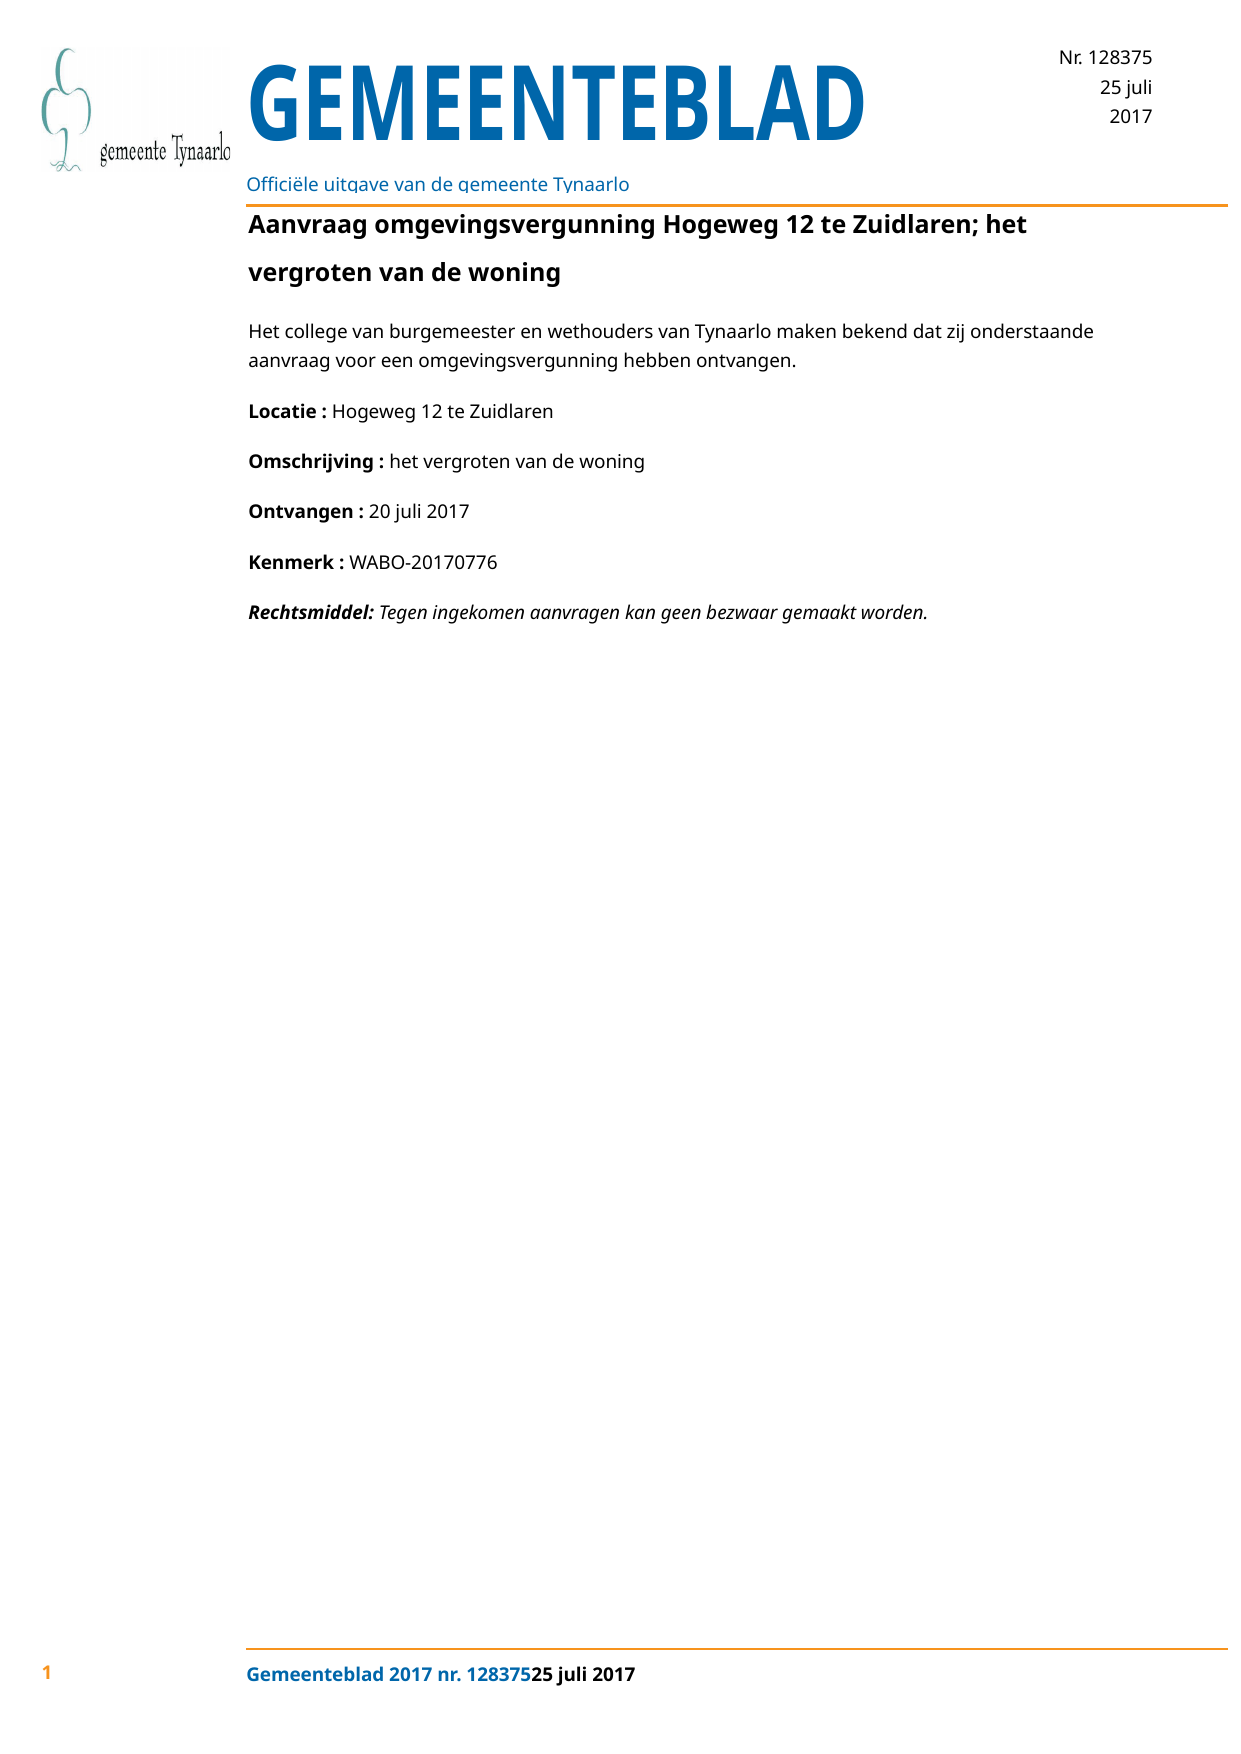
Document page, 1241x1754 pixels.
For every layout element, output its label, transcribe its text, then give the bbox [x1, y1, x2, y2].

text Rechtsmiddel: Tegen ingekomen aanvragen kan geen bezwaar gemaakt worden. [248, 599, 1152, 625]
picture [41, 47, 231, 172]
text Locatie : Hogeweg 12 te Zuidlaren [248, 398, 1152, 424]
text Het college van burgemeester en wethouders van Tynaarlo maken bekend dat zij onderstaande aanvraag voor een omgevingsvergunning hebben ontvangen. [248, 318, 1152, 373]
text Omschrijving : het vergroten van de woning [248, 448, 1152, 474]
text Aanvraag omgevingsvergunning Hogeweg 12 te Zuidlaren; het vergroten van de woning [248, 207, 1152, 288]
text Ontvangen : 20 juli 2017 [248, 499, 1152, 524]
text Kenmerk : WABO-20170776 [248, 549, 1152, 575]
